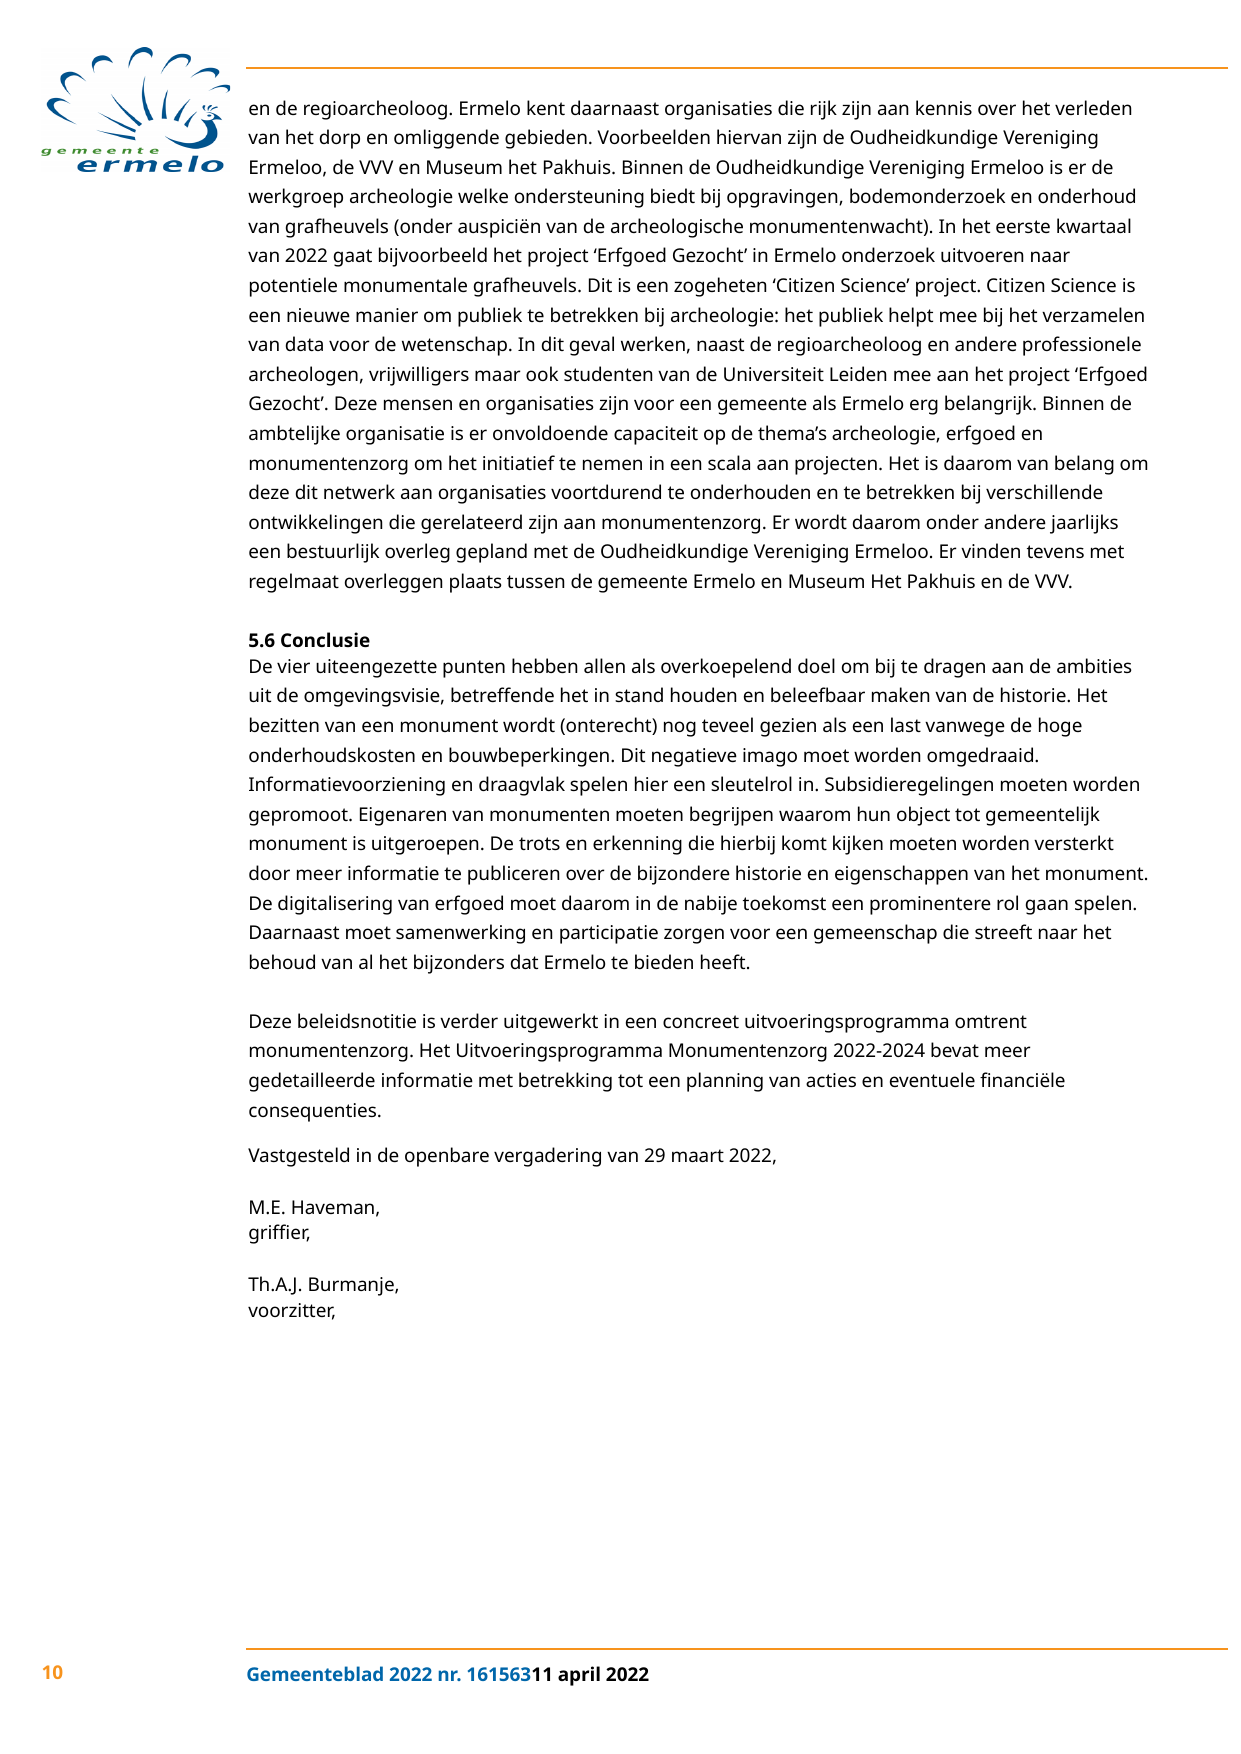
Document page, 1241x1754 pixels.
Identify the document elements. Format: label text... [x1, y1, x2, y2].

text 5.6 Conclusie [248, 627, 1152, 653]
text en de regioarcheoloog. Ermelo kent daarnaast organisaties die rijk zijn aan kennis over het verleden van het dorp en omliggende gebieden. Voorbeelden hiervan zijn de Oudheidkundige Vereniging Ermeloo, de VVV en Museum het Pakhuis. Binnen de Oudheidkundige Vereniging Ermeloo is er de werkgroep archeologie welke ondersteuning biedt bij opgravingen, bodemonderzoek en onderhoud van grafheuvels (onder auspiciën van de archeologische monumentenwacht). In het eerste kwartaal van 2022 gaat bijvoorbeeld het project ‘Erfgoed Gezocht’ in Ermelo onderzoek uitvoeren naar potentiele monumentale grafheuvels. Dit is een zogeheten ‘Citizen Science’ project. Citizen Science is een nieuwe manier om publiek te betrekken bij archeologie: het publiek helpt mee bij het verzamelen van data voor de wetenschap. In dit geval werken, naast de regioarcheoloog en andere professionele archeologen, vrijwilligers maar ook studenten van de Universiteit Leiden mee aan het project ‘Erfgoed Gezocht’. Deze mensen en organisaties zijn voor een gemeente als Ermelo erg belangrijk. Binnen de ambtelijke organisatie is er onvoldoende capaciteit op de thema’s archeologie, erfgoed en monumentenzorg om het initiatief te nemen in een scala aan projecten. Het is daarom van belang om deze dit netwerk aan organisaties voortdurend te onderhouden en te betrekken bij verschillende ontwikkelingen die gerelateerd zijn aan monumentenzorg. Er wordt daarom onder andere jaarlijks een bestuurlijk overleg gepland met de Oudheidkundige Vereniging Ermeloo. Er vinden tevens met regelmaat overleggen plaats tussen de gemeente Ermelo en Museum Het Pakhuis en de VVV. [248, 95, 1152, 594]
text De vier uiteengezette punten hebben allen als overkoepelend doel om bij te dragen aan de ambities uit de omgevingsvisie, betreffende het in stand houden en beleefbaar maken van de historie. Het bezitten van een monument wordt (onterecht) nog teveel gezien als een last vanwege de hoge onderhoudskosten en bouwbeperkingen. Dit negatieve imago moet worden omgedraaid. Informatievoorziening en draagvlak spelen hier een sleutelrol in. Subsidieregelingen moeten worden gepromoot. Eigenaren van monumenten moeten begrijpen waarom hun object tot gemeentelijk monument is uitgeroepen. De trots en erkenning die hierbij komt kijken moeten worden versterkt door meer informatie te publiceren over de bijzondere historie en eigenschappen van het monument. De digitalisering van erfgoed moet daarom in de nabije toekomst een prominentere rol gaan spelen. Daarnaast moet samenwerking en participatie zorgen voor een gemeenschap die streeft naar het behoud van al het bijzonders dat Ermelo te bieden heeft. [248, 653, 1152, 974]
text Vastgesteld in de openbare vergadering van 29 maart 2022, [248, 1142, 1152, 1168]
text griffier, [248, 1219, 1152, 1245]
text Deze beleidsnotitie is verder uitgewerkt in een concreet uitvoeringsprogramma omtrent monumentenzorg. Het Uitvoeringsprogramma Monumentenzorg 2022-2024 bevat meer gedetailleerde informatie met betrekking tot een planning van acties en eventuele financiële consequenties. [248, 1008, 1152, 1122]
text M.E. Haveman, [248, 1194, 1152, 1219]
picture [41, 47, 231, 172]
text Th.A.J. Burmanje, [248, 1271, 1152, 1297]
text voorzitter, [248, 1297, 1152, 1322]
